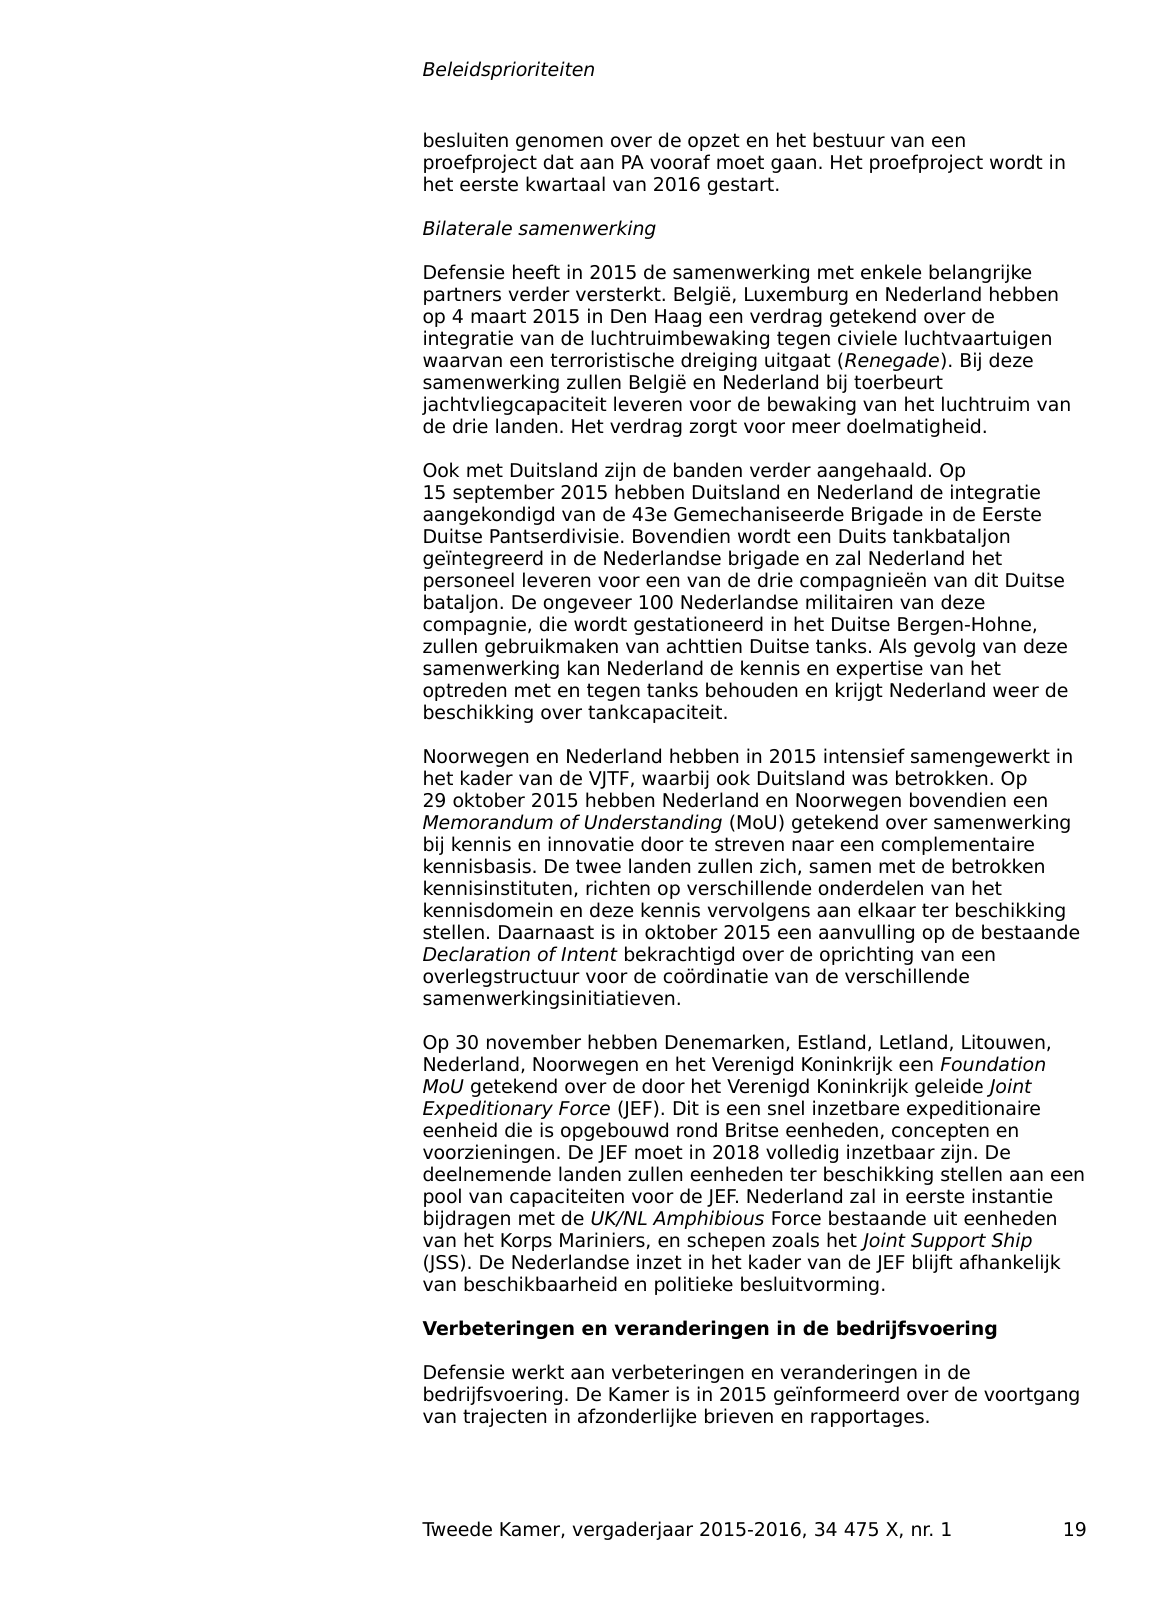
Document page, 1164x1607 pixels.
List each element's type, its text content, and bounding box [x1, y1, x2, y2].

text besluiten genomen over de opzet en het bestuur van een proefproject dat aan PA vooraf moet gaan. Het proefproject wordt in het eerste kwartaal van 2016 gestart. [422, 130, 1087, 196]
subtitle Verbeteringen en veranderingen in de bedrijfsvoering [422, 1318, 1087, 1340]
text Ook met Duitsland zijn de banden verder aangehaald. Op 15 september 2015 hebben Duitsland en Nederland de integratie aangekondigd van de 43e Gemechaniseerde Brigade in de Eerste Duitse Pantserdivisie. Bovendien wordt een Duits tankbataljon geïntegreerd in de Nederlandse brigade en zal Nederland het personeel leveren voor een van de drie compagnieën van dit Duitse bataljon. De ongeveer 100 Nederlandse militairen van deze compagnie, die wordt gestationeerd in het Duitse Bergen-Hohne, zullen gebruikmaken van achttien Duitse tanks. Als gevolg van deze samenwerking kan Nederland de kennis en expertise van het optreden met en tegen tanks behouden en krijgt Nederland weer de beschikking over tankcapaciteit. [422, 460, 1087, 724]
text Op 30 november hebben Denemarken, Estland, Letland, Litouwen, Nederland, Noorwegen en het Verenigd Koninkrijk een Foundation MoU getekend over de door het Verenigd Koninkrijk geleide Joint Expeditionary Force (JEF). Dit is een snel inzetbare expeditionaire eenheid die is opgebouwd rond Britse eenheden, concepten en voorzieningen. De JEF moet in 2018 volledig inzetbaar zijn. De deelnemende landen zullen eenheden ter beschikking stellen aan een pool van capaciteiten voor de JEF. Nederland zal in eerste instantie bijdragen met de UK/NL Amphibious Force bestaande uit eenheden van het Korps Mariniers, en schepen zoals het Joint Support Ship (JSS). De Nederlandse inzet in het kader van de JEF blijft afhankelijk van beschikbaarheid en politieke besluitvorming. [422, 1032, 1087, 1296]
text Defensie heeft in 2015 de samenwerking met enkele belangrijke partners verder versterkt. België, Luxemburg en Nederland hebben op 4 maart 2015 in Den Haag een verdrag getekend over de integratie van de luchtruimbewaking tegen civiele luchtvaartuigen waarvan een terroristische dreiging uitgaat (Renegade). Bij deze samenwerking zullen België en Nederland bij toerbeurt jachtvliegcapaciteit leveren voor de bewaking van het luchtruim van de drie landen. Het verdrag zorgt voor meer doelmatigheid. [422, 262, 1087, 438]
subtitle Bilaterale samenwerking [422, 218, 1087, 240]
text Defensie werkt aan verbeteringen en veranderingen in de bedrijfsvoering. De Kamer is in 2015 geïnformeerd over de voortgang van trajecten in afzonderlijke brieven en rapportages. [422, 1362, 1087, 1428]
text Noorwegen en Nederland hebben in 2015 intensief samengewerkt in het kader van de VJTF, waarbij ook Duitsland was betrokken. Op 29 oktober 2015 hebben Nederland en Noorwegen bovendien een Memorandum of Understanding (MoU) getekend over samenwerking bij kennis en innovatie door te streven naar een complementaire kennisbasis. De twee landen zullen zich, samen met de betrokken kennisinstituten, richten op verschillende onderdelen van het kennisdomein en deze kennis vervolgens aan elkaar ter beschikking stellen. Daarnaast is in oktober 2015 een aanvulling op de bestaande Declaration of Intent bekrachtigd over de oprichting van een overlegstructuur voor de coördinatie van de verschillende samenwerkingsinitiatieven. [422, 746, 1087, 1010]
